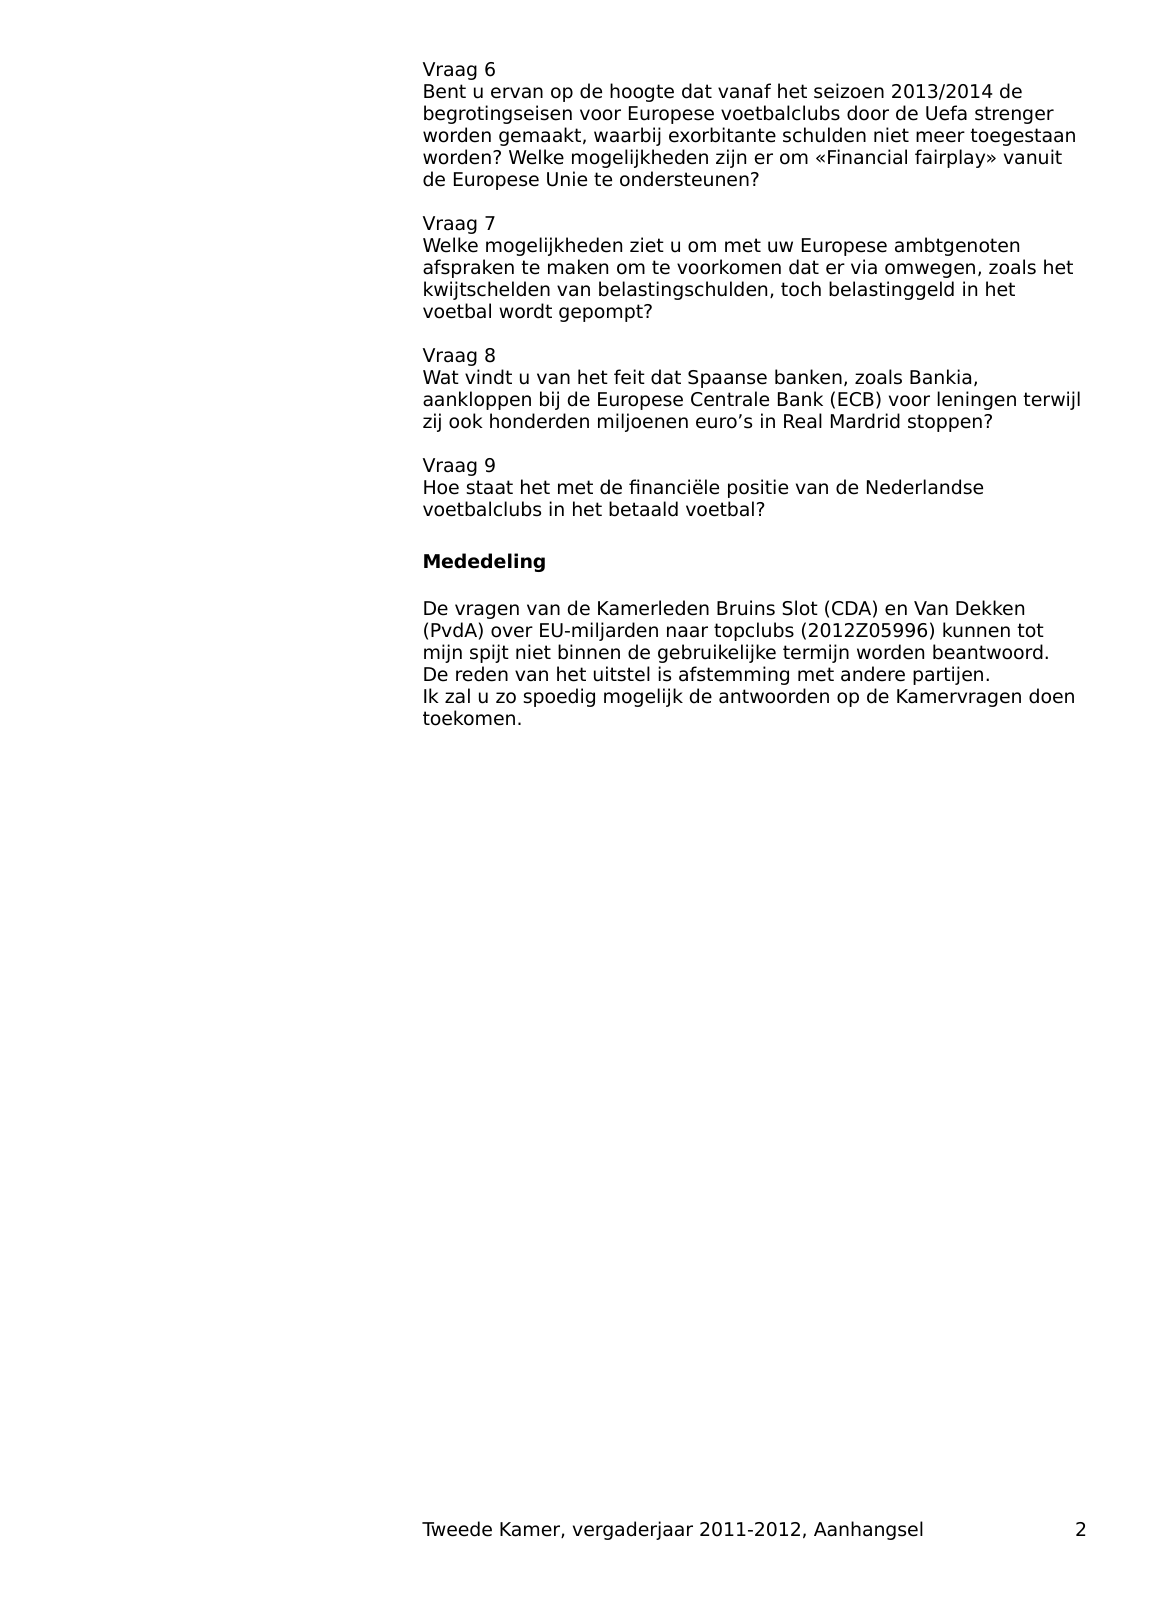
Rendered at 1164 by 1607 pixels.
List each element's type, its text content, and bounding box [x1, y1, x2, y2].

text De reden van het uitstel is afstemming met andere partijen. [422, 664, 1087, 686]
text Vraag 8 [422, 345, 1087, 367]
text De vragen van de Kamerleden Bruins Slot (CDA) en Van Dekken (PvdA) over EU-miljarden naar topclubs (2012Z05996) kunnen tot mijn spijt niet binnen de gebruikelijke termijn worden beantwoord. [422, 598, 1087, 664]
text Vraag 9 [422, 455, 1087, 477]
text Hoe staat het met de financiële positie van de Nederlandse voetbalclubs in het betaald voetbal? [422, 477, 1087, 521]
subtitle Mededeling [422, 551, 1087, 573]
text Vraag 7 [422, 213, 1087, 235]
text Welke mogelijkheden ziet u om met uw Europese ambtgenoten afspraken te maken om te voorkomen dat er via omwegen, zoals het kwijtschelden van belastingschulden, toch belastinggeld in het voetbal wordt gepompt? [422, 235, 1087, 323]
text Wat vindt u van het feit dat Spaanse banken, zoals Bankia, aankloppen bij de Europese Centrale Bank (ECB) voor leningen terwijl zij ook honderden miljoenen euro’s in Real Mardrid stoppen? [422, 367, 1087, 433]
text Bent u ervan op de hoogte dat vanaf het seizoen 2013/2014 de begrotingseisen voor Europese voetbalclubs door de Uefa strenger worden gemaakt, waarbij exorbitante schulden niet meer toegestaan worden? Welke mogelijkheden zijn er om «Financial fairplay» vanuit de Europese Unie te ondersteunen? [422, 81, 1087, 191]
text Vraag 6 [422, 59, 1087, 81]
text Ik zal u zo spoedig mogelijk de antwoorden op de Kamervragen doen toekomen. [422, 686, 1087, 730]
